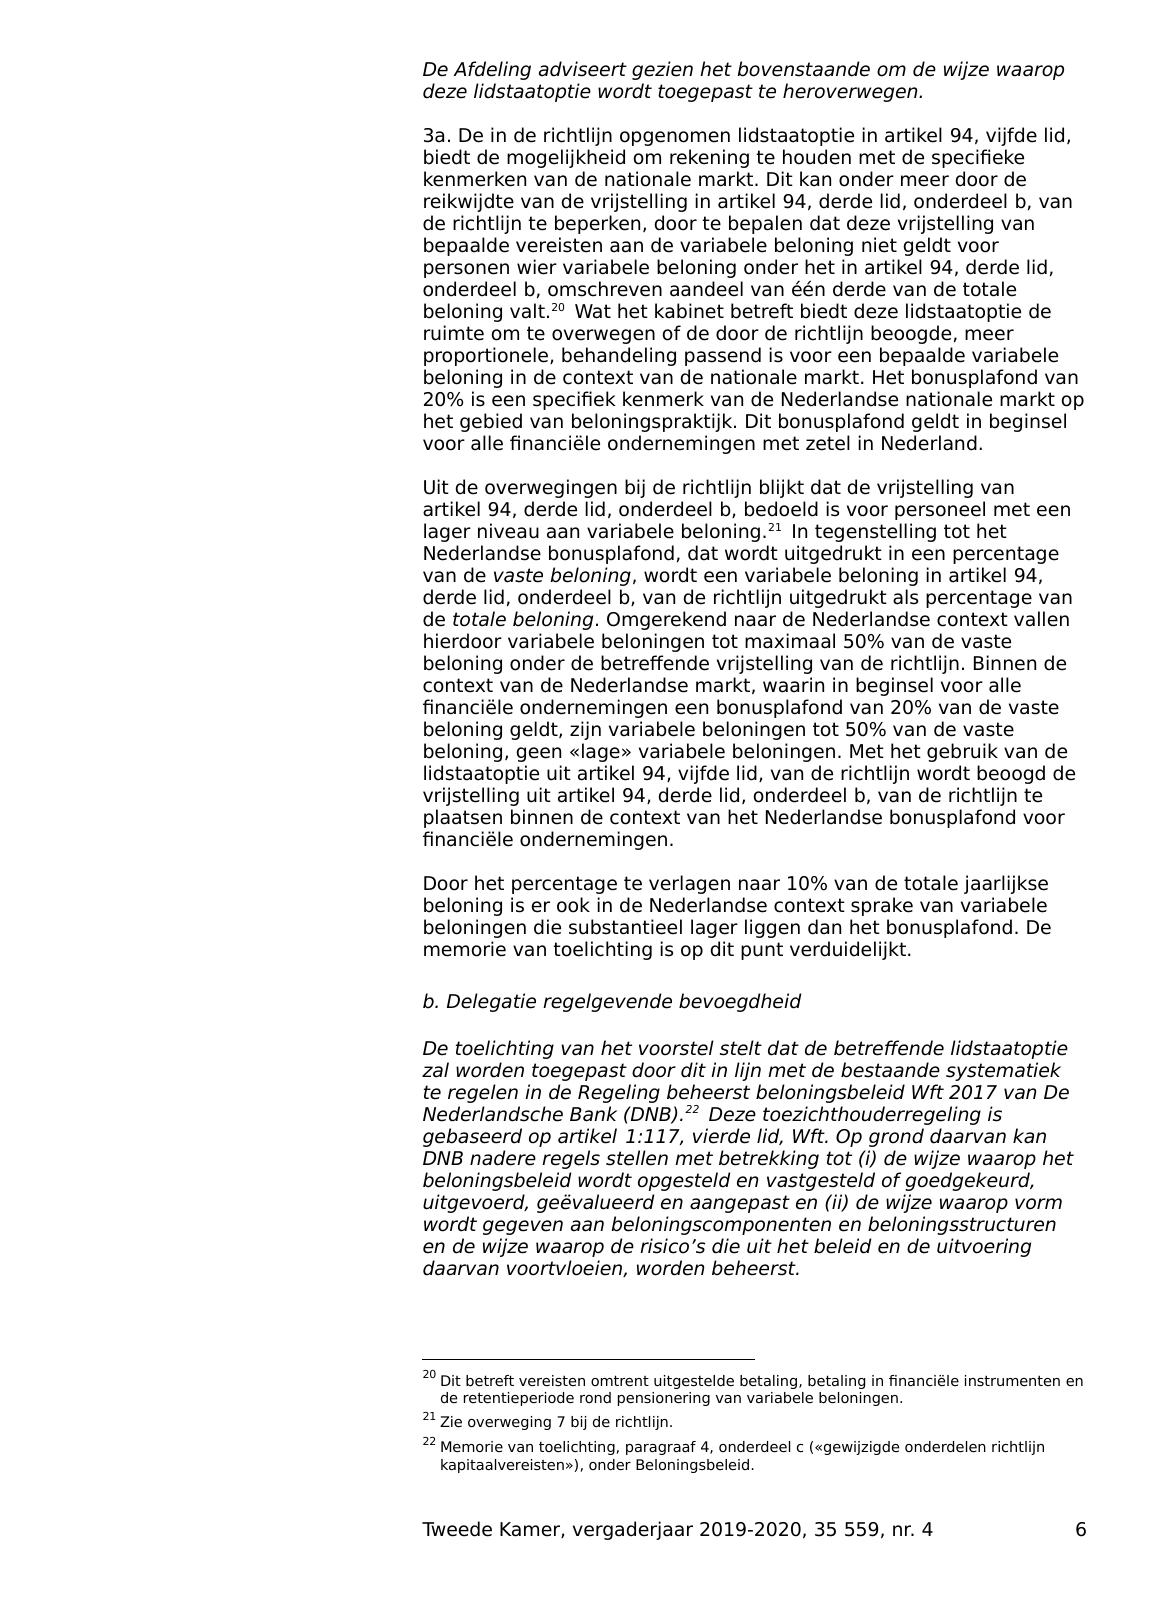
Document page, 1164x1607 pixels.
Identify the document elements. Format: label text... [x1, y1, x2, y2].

text Memorie van toelichting, paragraaf 4, onderdeel c («gewijzigde onderdelen richtlijn kapitaalvereisten»), onder Beloningsbeleid. [422, 1435, 1087, 1474]
text De Afdeling adviseert gezien het bovenstaande om de wijze waarop deze lidstaatoptie wordt toegepast te heroverwegen. [422, 59, 1087, 103]
text Zie overweging 7 bij de richtlijn. [422, 1410, 1087, 1432]
text Door het percentage te verlagen naar 10% van de totale jaarlijkse beloning is er ook in de Nederlandse context sprake van variabele beloningen die substantieel lager liggen dan het bonusplafond. De memorie van toelichting is op dit punt verduidelijkt. [422, 873, 1087, 961]
text De toelichting van het voorstel stelt dat de betreffende lidstaatoptie zal worden toegepast door dit in lijn met de bestaande systematiek te regelen in de Regeling beheerst beloningsbeleid Wft 2017 van De Nederlandsche Bank (DNB). Deze toezichthouderregeling is gebaseerd op artikel 1:117, vierde lid, Wft. Op grond daarvan kan DNB nadere regels stellen met betrekking tot (i) de wijze waarop het beloningsbeleid wordt opgesteld en vastgesteld of goedgekeurd, uitgevoerd, geëvalueerd en aangepast en (ii) de wijze waarop vorm wordt gegeven aan beloningscomponenten en beloningsstructuren en de wijze waarop de risico’s die uit het beleid en de uitvoering daarvan voortvloeien, worden beheerst. [422, 1038, 1087, 1279]
subtitle b. Delegatie regelgevende bevoegdheid [422, 991, 1087, 1013]
text 3a. De in de richtlijn opgenomen lidstaatoptie in artikel 94, vijfde lid, biedt de mogelijkheid om rekening te houden met de specifieke kenmerken van de nationale markt. Dit kan onder meer door de reikwijdte van de vrijstelling in artikel 94, derde lid, onderdeel b, van de richtlijn te beperken, door te bepalen dat deze vrijstelling van bepaalde vereisten aan de variabele beloning niet geldt voor personen wier variabele beloning onder het in artikel 94, derde lid, onderdeel b, omschreven aandeel van één derde van de totale beloning valt. Wat het kabinet betreft biedt deze lidstaatoptie de ruimte om te overwegen of de door de richtlijn beoogde, meer proportionele, behandeling passend is voor een bepaalde variabele beloning in de context van de nationale markt. Het bonusplafond van 20% is een specifiek kenmerk van de Nederlandse nationale markt op het gebied van beloningspraktijk. Dit bonusplafond geldt in beginsel voor alle financiële ondernemingen met zetel in Nederland. [422, 125, 1087, 455]
text Dit betreft vereisten omtrent uitgestelde betaling, betaling in financiële instrumenten en de retentieperiode rond pensionering van variabele beloningen. [422, 1368, 1087, 1407]
text Uit de overwegingen bij de richtlijn blijkt dat de vrijstelling van artikel 94, derde lid, onderdeel b, bedoeld is voor personeel met een lager niveau aan variabele beloning. In tegenstelling tot het Nederlandse bonusplafond, dat wordt uitgedrukt in een percentage van de vaste beloning, wordt een variabele beloning in artikel 94, derde lid, onderdeel b, van de richtlijn uitgedrukt als percentage van de totale beloning. Omgerekend naar de Nederlandse context vallen hierdoor variabele beloningen tot maximaal 50% van de vaste beloning onder de betreffende vrijstelling van de richtlijn. Binnen de context van de Nederlandse markt, waarin in beginsel voor alle financiële ondernemingen een bonusplafond van 20% van de vaste beloning geldt, zijn variabele beloningen tot 50% van de vaste beloning, geen «lage» variabele beloningen. Met het gebruik van de lidstaatoptie uit artikel 94, vijfde lid, van de richtlijn wordt beoogd de vrijstelling uit artikel 94, derde lid, onderdeel b, van de richtlijn te plaatsen binnen de context van het Nederlandse bonusplafond voor financiële ondernemingen. [422, 477, 1087, 851]
